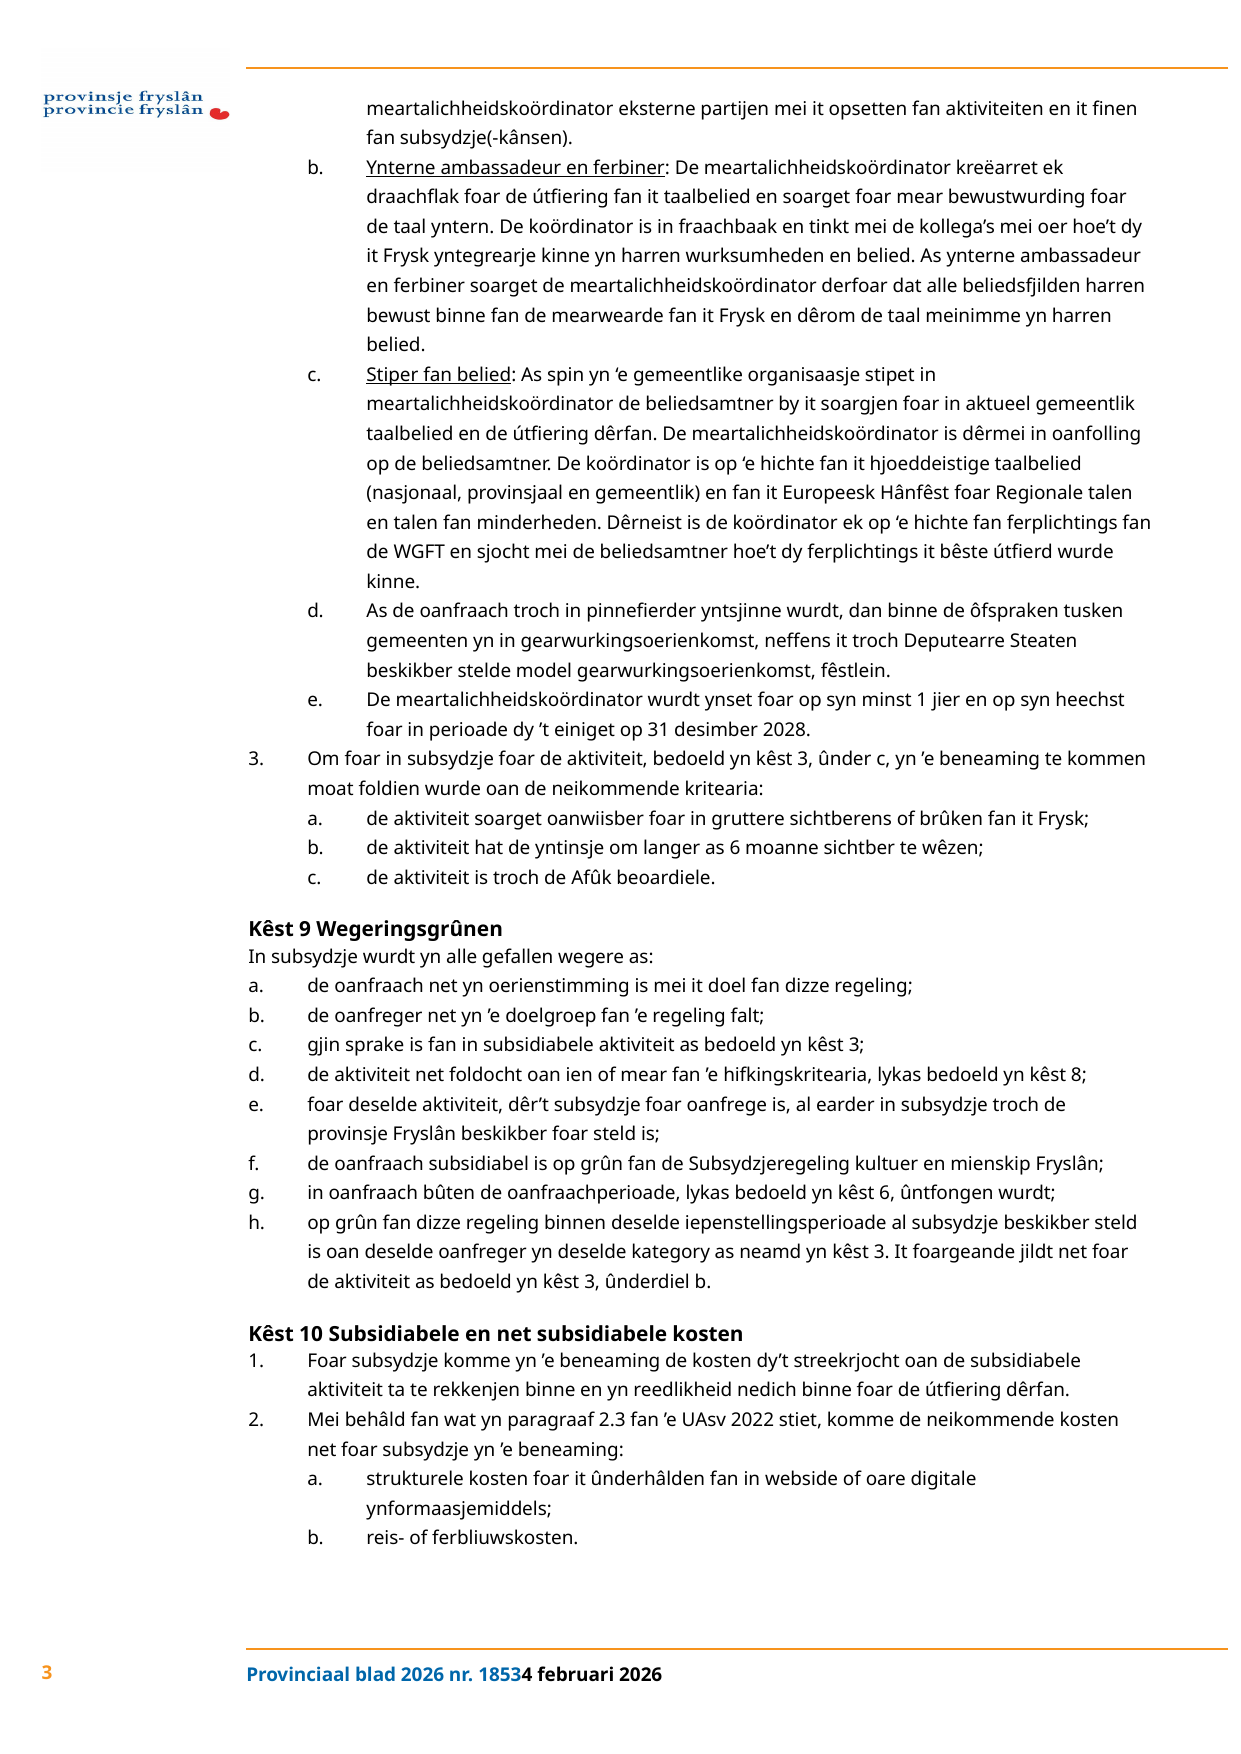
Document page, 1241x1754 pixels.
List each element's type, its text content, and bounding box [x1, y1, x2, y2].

list foar deselde aktiviteit, dêr’t subsydzje foar oanfrege is, al earder in subsydzje troch de provinsje Fryslân beskikber foar steld is; [248, 1091, 1152, 1146]
text Kêst 9 Wegeringsgrûnen [248, 914, 1152, 943]
list meartalichheidskoördinator eksterne partijen mei it opsetten fan aktiviteiten en it finen fan subsydzje(-kânsen). [307, 95, 1152, 150]
list strukturele kosten foar it ûnderhâlden fan in webside of oare digitale ynformaasjemiddels; [307, 1465, 1152, 1521]
list in oanfraach bûten de oanfraachperioade, lykas bedoeld yn kêst 6, ûntfongen wurdt; [248, 1179, 1152, 1205]
list Foar subsydzje komme yn ’e beneaming de kosten dy’t streekrjocht oan de subsidiabele aktiviteit ta te rekkenjen binne en yn reedlikheid nedich binne foar de útfiering dêrfan. [248, 1347, 1152, 1402]
text In subsydzje wurdt yn alle gefallen wegere as: [248, 943, 1152, 968]
text Kêst 10 Subsidiabele en net subsidiabele kosten [248, 1319, 1152, 1347]
list De meartalichheidskoördinator wurdt ynset foar op syn minst 1 jier en op syn heechst foar in perioade dy ’t einiget op 31 desimber 2028. [307, 686, 1152, 742]
list de aktiviteit soarget oanwiisber foar in gruttere sichtberens of brûken fan it Frysk; [307, 805, 1152, 831]
list gjin sprake is fan in subsidiabele aktiviteit as bedoeld yn kêst 3; [248, 1032, 1152, 1057]
list Ynterne ambassadeur en ferbiner: De meartalichheidskoördinator kreëarret ek draachflak foar de útfiering fan it taalbelied en soarget foar mear bewustwurding foar de taal yntern. De koördinator is in fraachbaak en tinkt mei de kollega’s mei oer hoe’t dy it Frysk yntegrearje kinne yn harren wurksumheden en belied. As ynterne ambassadeur en ferbiner soarget de meartalichheidskoördinator derfoar dat alle beliedsfjilden harren bewust binne fan de mearwearde fan it Frysk en dêrom de taal meinimme yn harren belied. [307, 154, 1152, 357]
list op grûn fan dizze regeling binnen deselde iepenstellingsperioade al subsydzje beskikber steld is oan deselde oanfreger yn deselde kategory as neamd yn kêst 3. It foargeande jildt net foar de aktiviteit as bedoeld yn kêst 3, ûnderdiel b. [248, 1209, 1152, 1294]
list Stiper fan belied: As spin yn ‘e gemeentlike organisaasje stipet in meartalichheidskoördinator de beliedsamtner by it soargjen foar in aktueel gemeentlik taalbelied en de útfiering dêrfan. De meartalichheidskoördinator is dêrmei in oanfolling op de beliedsamtner. De koördinator is op ‘e hichte fan it hjoeddeistige taalbelied (nasjonaal, provinsjaal en gemeentlik) en fan it Europeesk Hânfêst foar Regionale talen en talen fan minderheden. Dêrneist is de koördinator ek op ‘e hichte fan ferplichtings fan de WGFT en sjocht mei de beliedsamtner hoe’t dy ferplichtings it bêste útfierd wurde kinne. [307, 361, 1152, 594]
list de oanfreger net yn ’e doelgroep fan ’e regeling falt; [248, 1002, 1152, 1028]
list de aktiviteit hat de yntinsje om langer as 6 moanne sichtber te wêzen; [307, 834, 1152, 860]
list de oanfraach subsidiabel is op grûn fan de Subsydzjeregeling kultuer en mienskip Fryslân; [248, 1150, 1152, 1176]
list de aktiviteit is troch de Afûk beoardiele. [307, 864, 1152, 890]
list As de oanfraach troch in pinnefierder yntsjinne wurdt, dan binne de ôfspraken tusken gemeenten yn in gearwurkingsoerienkomst, neffens it troch Deputearre Steaten beskikber stelde model gearwurkingsoerienkomst, fêstlein. [307, 598, 1152, 683]
list de oanfraach net yn oerienstimming is mei it doel fan dizze regeling; [248, 972, 1152, 998]
picture [41, 47, 231, 172]
list Om foar in subsydzje foar de aktiviteit, bedoeld yn kêst 3, ûnder c, yn ’e beneaming te kommen moat foldien wurde oan de neikommende kritearia: [248, 746, 1152, 801]
list Mei behâld fan wat yn paragraaf 2.3 fan ’e UAsv 2022 stiet, komme de neikommende kosten net foar subsydzje yn ’e beneaming: [248, 1406, 1152, 1462]
list reis- of ferbliuwskosten. [307, 1524, 1152, 1550]
list de aktiviteit net foldocht oan ien of mear fan ’e hifkingskritearia, lykas bedoeld yn kêst 8; [248, 1061, 1152, 1087]
